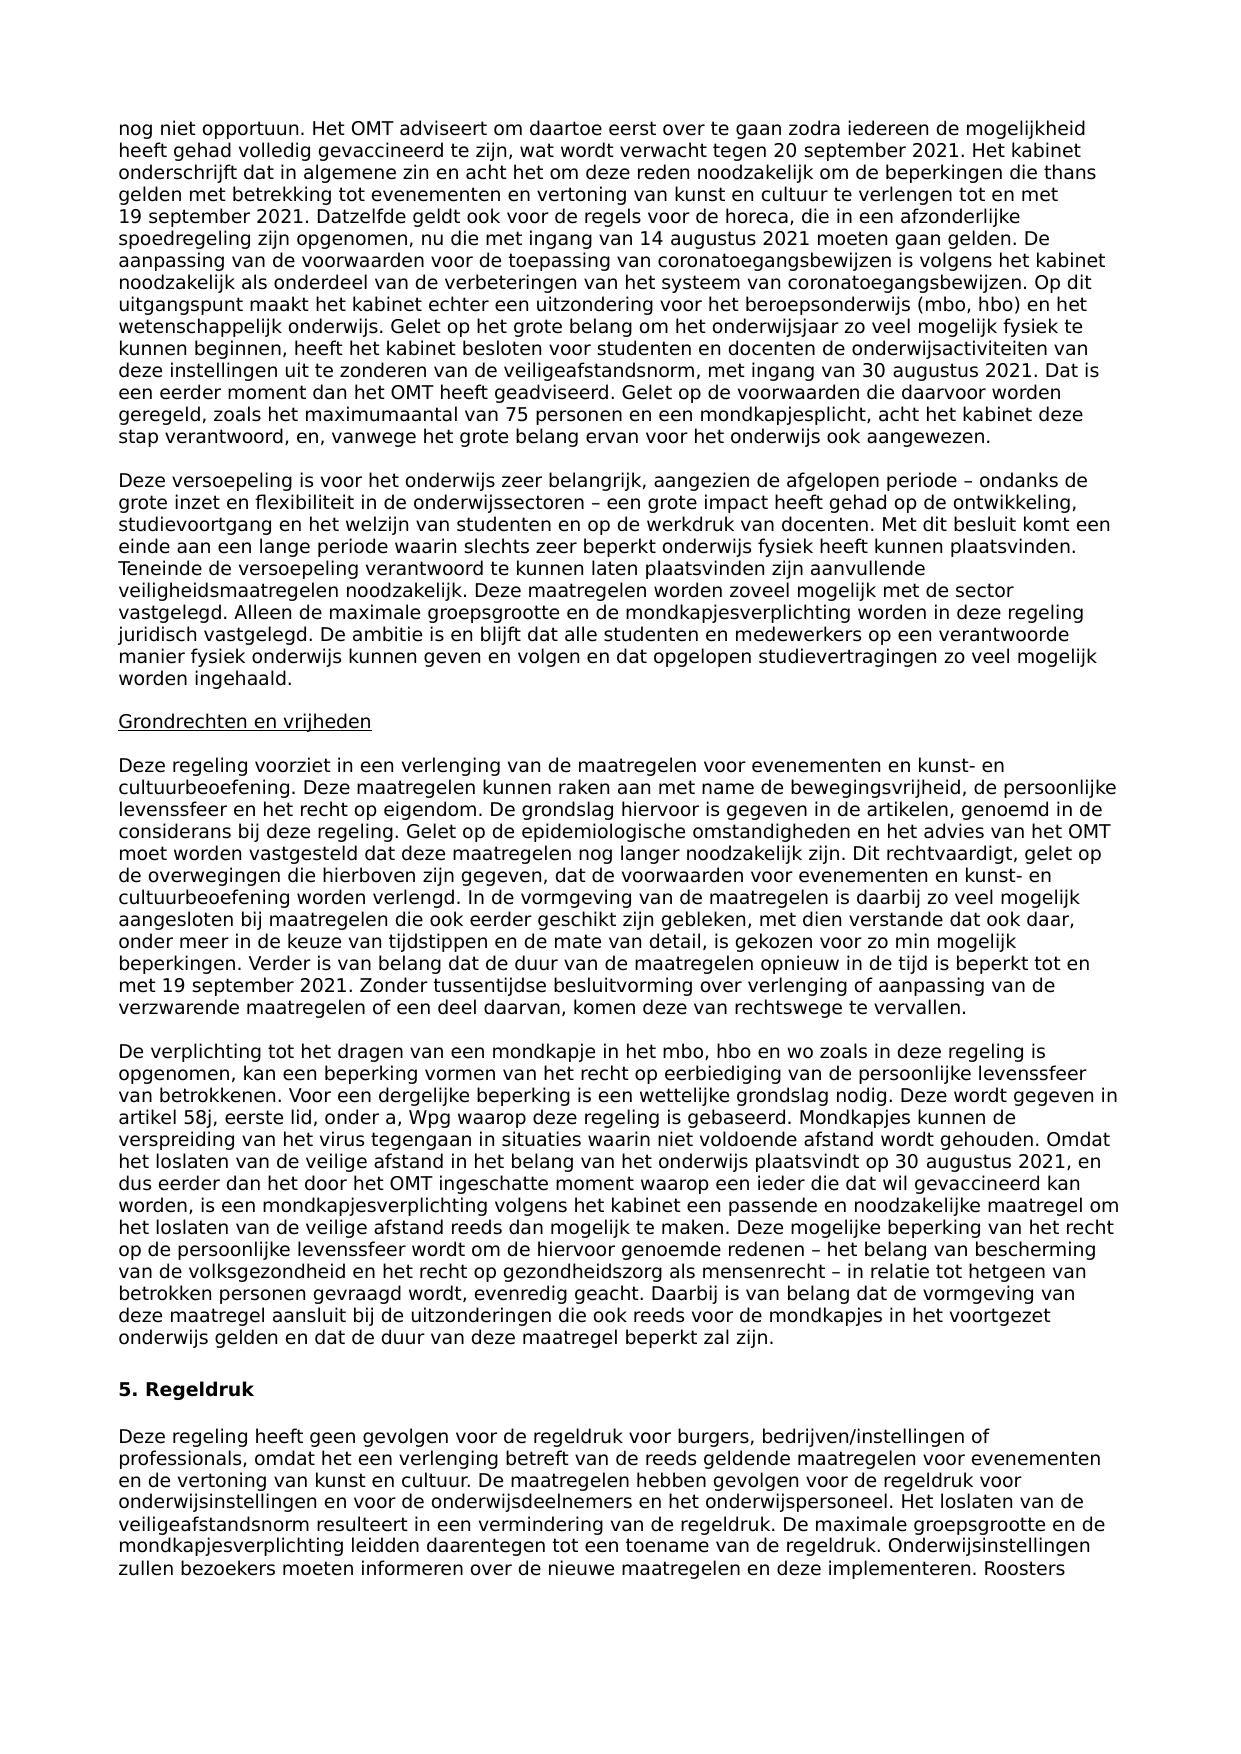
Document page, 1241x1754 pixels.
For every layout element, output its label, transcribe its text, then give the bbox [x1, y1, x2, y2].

subtitle 5. Regeldruk [118, 1378, 1122, 1401]
text Deze regeling voorziet in een verlenging van de maatregelen voor evenementen en kunst- en cultuurbeoefening. Deze maatregelen kunnen raken aan met name de bewegingsvrijheid, de persoonlijke levenssfeer en het recht op eigendom. De grondslag hiervoor is gegeven in de artikelen, genoemd in de considerans bij deze regeling. Gelet op de epidemiologische omstandigheden en het advies van het OMT moet worden vastgesteld dat deze maatregelen nog langer noodzakelijk zijn. Dit rechtvaardigt, gelet op de overwegingen die hierboven zijn gegeven, dat de voorwaarden voor evenementen en kunst- en cultuurbeoefening worden verlengd. In de vormgeving van de maatregelen is daarbij zo veel mogelijk aangesloten bij maatregelen die ook eerder geschikt zijn gebleken, met dien verstande dat ook daar, onder meer in de keuze van tijdstippen en de mate van detail, is gekozen voor zo min mogelijk beperkingen. Verder is van belang dat de duur van de maatregelen opnieuw in de tijd is beperkt tot en met 19 september 2021. Zonder tussentijdse besluitvorming over verlenging of aanpassing van de verzwarende maatregelen of een deel daarvan, komen deze van rechtswege te vervallen. [118, 755, 1122, 1019]
subtitle Grondrechten en vrijheden [118, 711, 1122, 733]
text Deze versoepeling is voor het onderwijs zeer belangrijk, aangezien de afgelopen periode – ondanks de grote inzet en flexibiliteit in de onderwijssectoren – een grote impact heeft gehad op de ontwikkeling, studievoortgang en het welzijn van studenten en op de werkdruk van docenten. Met dit besluit komt een einde aan een lange periode waarin slechts zeer beperkt onderwijs fysiek heeft kunnen plaatsvinden. Teneinde de versoepeling verantwoord te kunnen laten plaatsvinden zijn aanvullende veiligheidsmaatregelen noodzakelijk. Deze maatregelen worden zoveel mogelijk met de sector vastgelegd. Alleen de maximale groepsgrootte en de mondkapjesverplichting worden in deze regeling juridisch vastgelegd. De ambitie is en blijft dat alle studenten en medewerkers op een verantwoorde manier fysiek onderwijs kunnen geven en volgen en dat opgelopen studievertragingen zo veel mogelijk worden ingehaald. [118, 470, 1122, 689]
text Deze regeling heeft geen gevolgen voor de regeldruk voor burgers, bedrijven/instellingen of professionals, omdat het een verlenging betreft van de reeds geldende maatregelen voor evenementen en de vertoning van kunst en cultuur. De maatregelen hebben gevolgen voor de regeldruk voor onderwijsinstellingen en voor de onderwijsdeelnemers en het onderwijspersoneel. Het loslaten van de veiligeafstandsnorm resulteert in een vermindering van de regeldruk. De maximale groepsgrootte en de mondkapjesverplichting leidden daarentegen tot een toename van de regeldruk. Onderwijsinstellingen zullen bezoekers moeten informeren over de nieuwe maatregelen en deze implementeren. Roosters [118, 1426, 1122, 1579]
text nog niet opportuun. Het OMT adviseert om daartoe eerst over te gaan zodra iedereen de mogelijkheid heeft gehad volledig gevaccineerd te zijn, wat wordt verwacht tegen 20 september 2021. Het kabinet onderschrijft dat in algemene zin en acht het om deze reden noodzakelijk om de beperkingen die thans gelden met betrekking tot evenementen en vertoning van kunst en cultuur te verlengen tot en met 19 september 2021. Datzelfde geldt ook voor de regels voor de horeca, die in een afzonderlijke spoedregeling zijn opgenomen, nu die met ingang van 14 augustus 2021 moeten gaan gelden. De aanpassing van de voorwaarden voor de toepassing van coronatoegangsbewijzen is volgens het kabinet noodzakelijk als onderdeel van de verbeteringen van het systeem van coronatoegangsbewijzen. Op dit uitgangspunt maakt het kabinet echter een uitzondering voor het beroepsonderwijs (mbo, hbo) en het wetenschappelijk onderwijs. Gelet op het grote belang om het onderwijsjaar zo veel mogelijk fysiek te kunnen beginnen, heeft het kabinet besloten voor studenten en docenten de onderwijsactiviteiten van deze instellingen uit te zonderen van de veiligeafstandsnorm, met ingang van 30 augustus 2021. Dat is een eerder moment dan het OMT heeft geadviseerd. Gelet op de voorwaarden die daarvoor worden geregeld, zoals het maximumaantal van 75 personen en een mondkapjesplicht, acht het kabinet deze stap verantwoord, en, vanwege het grote belang ervan voor het onderwijs ook aangewezen. [118, 118, 1122, 448]
text De verplichting tot het dragen van een mondkapje in het mbo, hbo en wo zoals in deze regeling is opgenomen, kan een beperking vormen van het recht op eerbiediging van de persoonlijke levenssfeer van betrokkenen. Voor een dergelijke beperking is een wettelijke grondslag nodig. Deze wordt gegeven in artikel 58j, eerste lid, onder a, Wpg waarop deze regeling is gebaseerd. Mondkapjes kunnen de verspreiding van het virus tegengaan in situaties waarin niet voldoende afstand wordt gehouden. Omdat het loslaten van de veilige afstand in het belang van het onderwijs plaatsvindt op 30 augustus 2021, en dus eerder dan het door het OMT ingeschatte moment waarop een ieder die dat wil gevaccineerd kan worden, is een mondkapjesverplichting volgens het kabinet een passende en noodzakelijke maatregel om het loslaten van de veilige afstand reeds dan mogelijk te maken. Deze mogelijke beperking van het recht op de persoonlijke levenssfeer wordt om de hiervoor genoemde redenen – het belang van bescherming van de volksgezondheid en het recht op gezondheidszorg als mensenrecht – in relatie tot hetgeen van betrokken personen gevraagd wordt, evenredig geacht. Daarbij is van belang dat de vormgeving van deze maatregel aansluit bij de uitzonderingen die ook reeds voor de mondkapjes in het voortgezet onderwijs gelden en dat de duur van deze maatregel beperkt zal zijn. [118, 1041, 1122, 1348]
